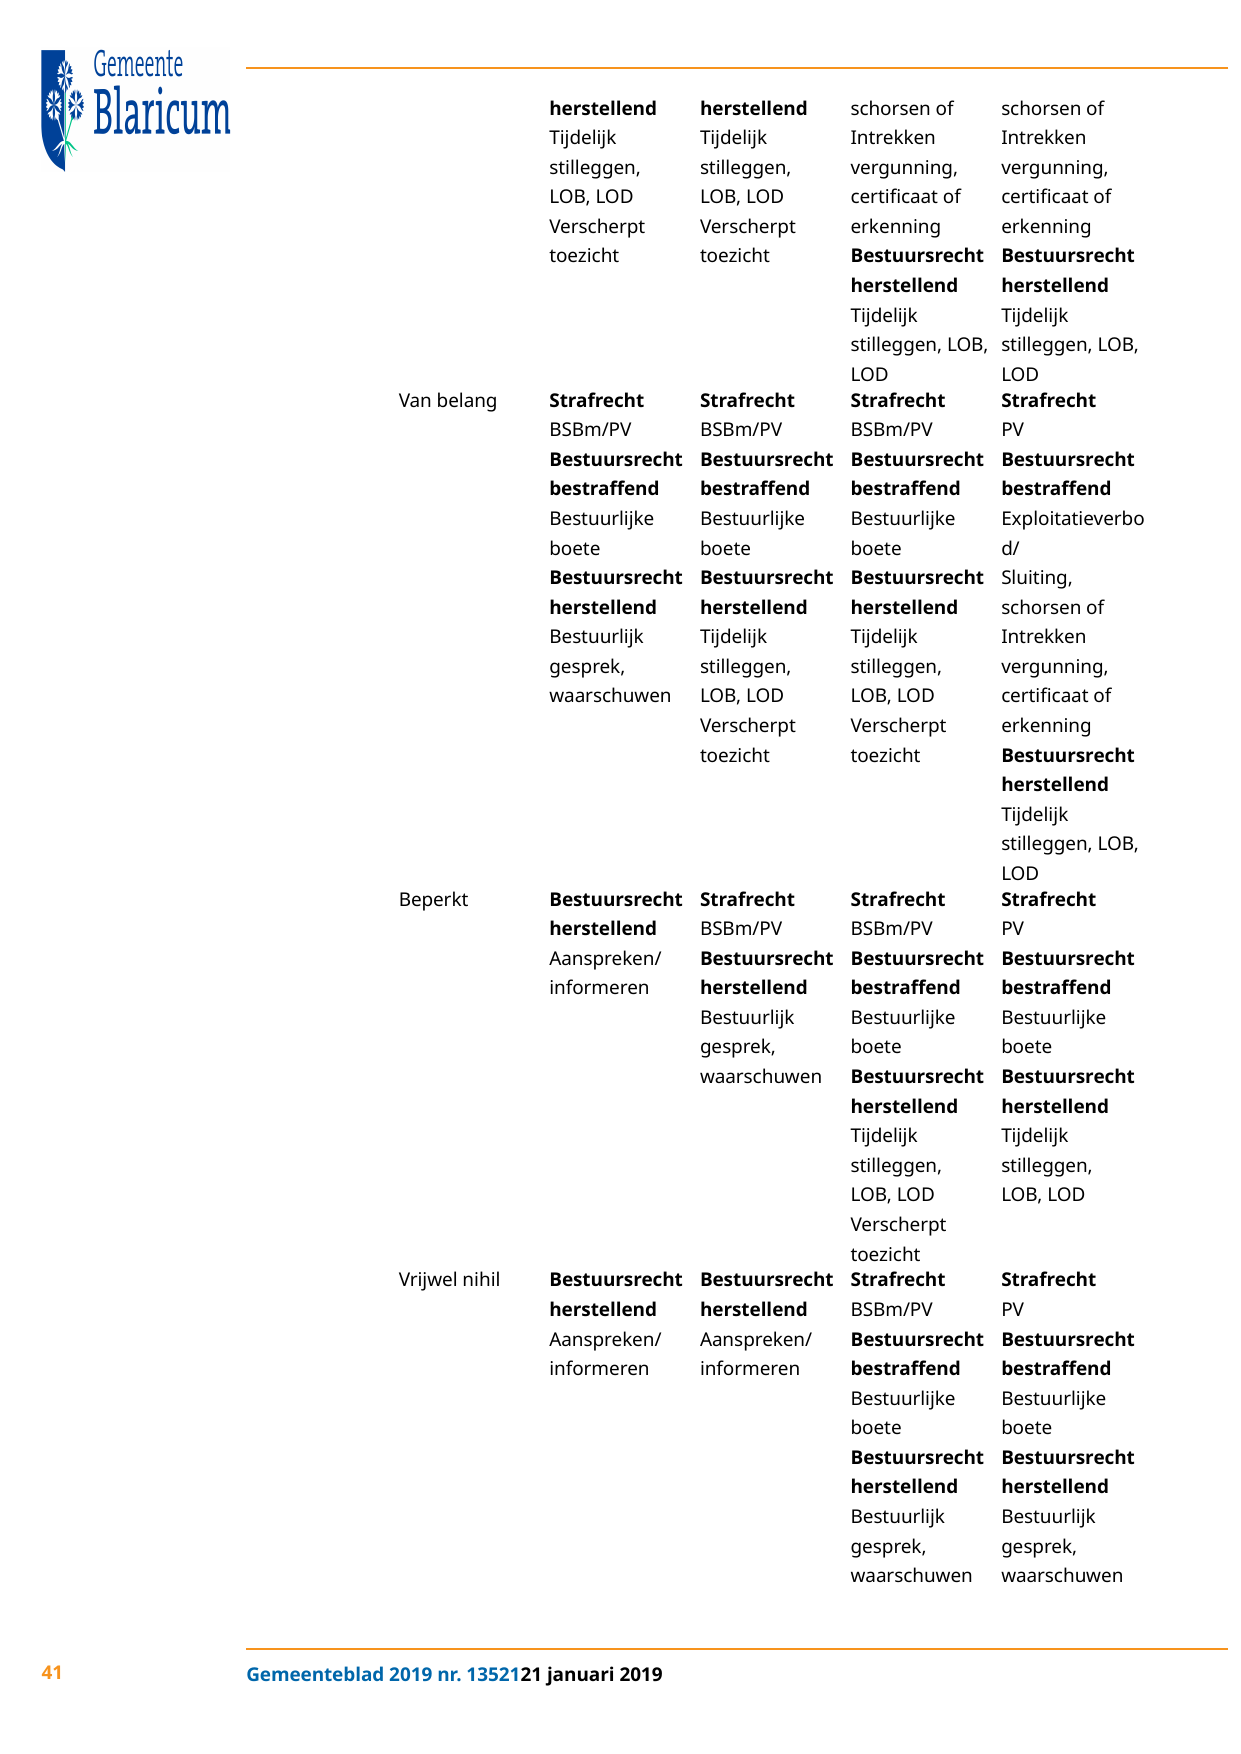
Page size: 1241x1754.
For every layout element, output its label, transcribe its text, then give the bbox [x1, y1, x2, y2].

table_header herstellend Tijdelijk stilleggen, LOB, LOD Verscherpt toezicht [549, 95, 700, 387]
table_cell Strafrecht BSBm/PV Bestuursrecht bestraffend Bestuurlijke boete Bestuursrecht herstellend Tijdelijk stilleggen, LOB, LOD Verscherpt toezicht [850, 886, 1001, 1267]
table_cell Vrijwel nihil [399, 1267, 549, 1588]
table_cell Strafrecht PV Bestuursrecht bestraffend Bestuurlijke boete Bestuursrecht herstellend Tijdelijk stilleggen, LOB, LOD [1001, 886, 1152, 1267]
table_header schorsen of Intrekken vergunning, certificaat of erkenning Bestuursrecht herstellend Tijdelijk stilleggen, LOB, LOD [850, 95, 1001, 387]
table_cell Bestuursrecht herstellend Aanspreken/ informeren [549, 1267, 700, 1588]
table_header [248, 95, 398, 387]
picture [41, 47, 231, 172]
table_cell Bestuursrecht herstellend Aanspreken/ informeren [549, 886, 700, 1267]
table_cell Strafrecht PV Bestuursrecht bestraffend Bestuurlijke boete Bestuursrecht herstellend Bestuurlijk gesprek, waarschuwen [1001, 1267, 1152, 1588]
table_cell Bestuursrecht herstellend Aanspreken/ informeren [700, 1267, 850, 1588]
table_cell [248, 1267, 398, 1588]
table_cell Van belang [399, 387, 549, 886]
table_cell Strafrecht BSBm/PV Bestuursrecht bestraffend Bestuurlijke boete Bestuursrecht herstellend Bestuurlijk gesprek, waarschuwen [549, 387, 700, 886]
table_header schorsen of Intrekken vergunning, certificaat of erkenning Bestuursrecht herstellend Tijdelijk stilleggen, LOB, LOD [1001, 95, 1152, 387]
table_cell Beperkt [399, 886, 549, 1267]
table_header herstellend Tijdelijk stilleggen, LOB, LOD Verscherpt toezicht [700, 95, 850, 387]
table_cell Strafrecht BSBm/PV Bestuursrecht bestraffend Bestuurlijke boete Bestuursrecht herstellend Bestuurlijk gesprek, waarschuwen [850, 1267, 1001, 1588]
table_cell Strafrecht PV Bestuursrecht bestraffend Exploitatieverbod/ Sluiting, schorsen of Intrekken vergunning, certificaat of erkenning Bestuursrecht herstellend Tijdelijk stilleggen, LOB, LOD [1001, 387, 1152, 886]
table_cell Strafrecht BSBm/PV Bestuursrecht bestraffend Bestuurlijke boete Bestuursrecht herstellend Tijdelijk stilleggen, LOB, LOD Verscherpt toezicht [700, 387, 850, 886]
table_cell [248, 886, 398, 1267]
table_cell Strafrecht BSBm/PV Bestuursrecht bestraffend Bestuurlijke boete Bestuursrecht herstellend Tijdelijk stilleggen, LOB, LOD Verscherpt toezicht [850, 387, 1001, 886]
table_cell [248, 387, 398, 886]
table_header [399, 95, 549, 387]
table_cell Strafrecht BSBm/PV Bestuursrecht herstellend Bestuurlijk gesprek, waarschuwen [700, 886, 850, 1267]
